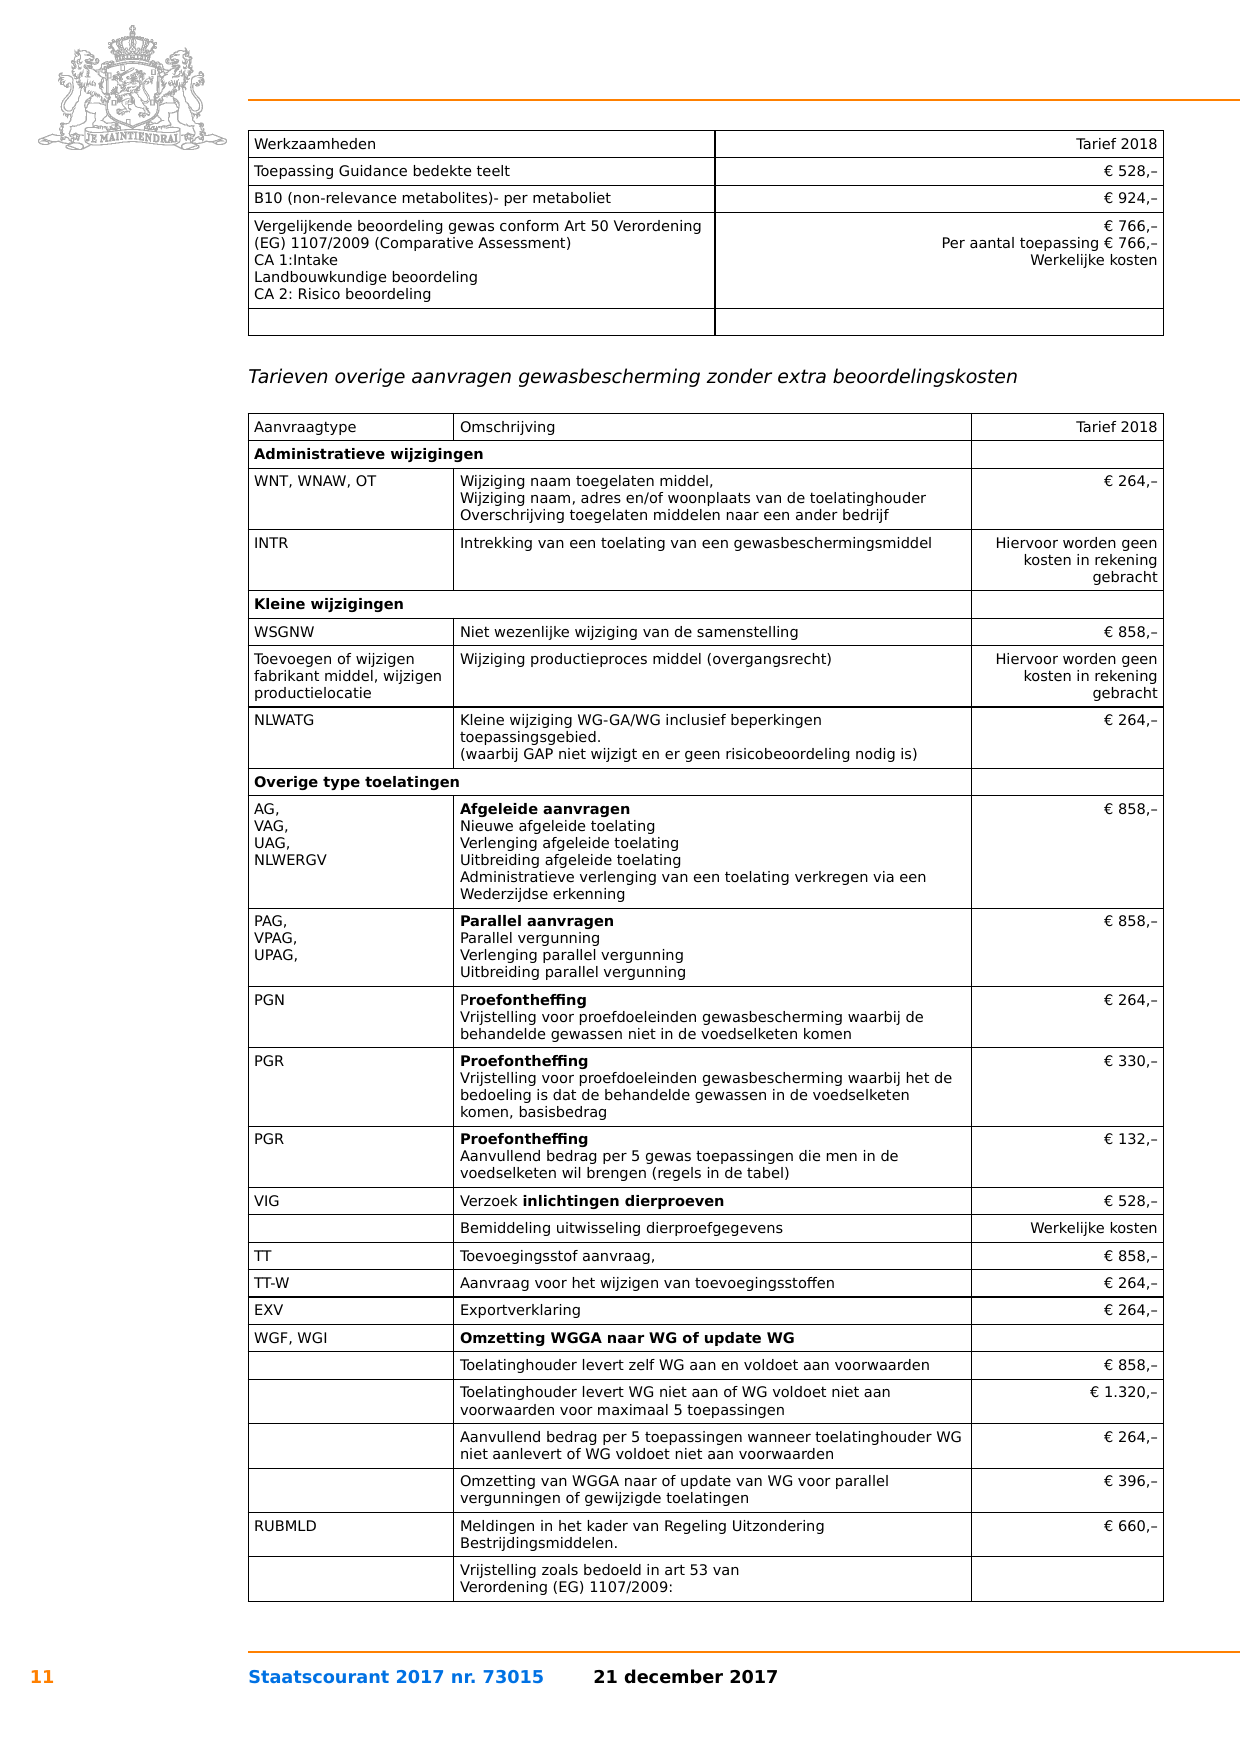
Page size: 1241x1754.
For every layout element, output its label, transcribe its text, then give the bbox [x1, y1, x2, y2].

table_cell € 858,– [972, 909, 1163, 986]
table_cell Toelatinghouder levert zelf WG aan en voldoet aan voorwaarden [454, 1352, 971, 1379]
table_cell Omzetting van WGGA naar of update van WG voor parallel vergunningen of gewijzigde toelatingen [454, 1469, 971, 1512]
table_cell Aanvullend bedrag per 5 toepassingen wanneer toelatinghouder WG niet aanlevert of WG voldoet niet aan voorwaarden [454, 1424, 971, 1467]
table_cell [249, 1380, 453, 1423]
table_cell € 396,– [972, 1469, 1163, 1512]
table_cell Proefontheffing Aanvullend bedrag per 5 gewas toepassingen die men in de voedselketen wil brengen (regels in de tabel) [454, 1127, 971, 1187]
table_cell € 264,– [972, 1298, 1163, 1324]
table_cell VIG [249, 1188, 453, 1214]
table_cell Omzetting WGGA naar WG of update WG [454, 1325, 971, 1351]
table_cell Toevoegen of wijzigen fabrikant middel, wijzigen productielocatie [249, 646, 453, 706]
table_cell € 858,– [972, 619, 1163, 645]
table_cell Kleine wijzigingen [249, 591, 971, 618]
table_cell PGN [249, 987, 453, 1047]
table_cell Wijziging naam toegelaten middel, Wijziging naam, adres en/of woonplaats van de toelatinghouder Overschrijving toegelaten middelen naar een ander bedrijf [454, 469, 971, 529]
table_cell Hiervoor worden geen kosten in rekening gebracht [972, 646, 1163, 706]
table_cell € 528,– [972, 1188, 1163, 1214]
table_cell Wijziging productieproces middel (overgangsrecht) [454, 646, 971, 706]
table_cell € 264,– [972, 708, 1163, 768]
table_cell € 924,– [716, 186, 1163, 212]
table_cell WSGNW [249, 619, 453, 645]
table_cell WNT, WNAW, OT [249, 469, 453, 529]
table_header Tarief 2018 [972, 414, 1163, 440]
table_cell Werkelijke kosten [972, 1215, 1163, 1242]
table_cell [972, 769, 1163, 795]
table_header Tarief 2018 [716, 131, 1163, 157]
table_cell B10 (non-relevance metabolites)- per metaboliet [249, 186, 714, 212]
table_cell Toelatinghouder levert WG niet aan of WG voldoet niet aan voorwaarden voor maximaal 5 toepassingen [454, 1380, 971, 1423]
table_cell [716, 309, 1163, 335]
table_cell PGR [249, 1127, 453, 1187]
table_cell [249, 1215, 453, 1242]
table_cell Verzoek inlichtingen dierproeven [454, 1188, 971, 1214]
table_cell € 528,– [716, 158, 1163, 185]
table_cell € 330,– [972, 1048, 1163, 1126]
table_cell Toepassing Guidance bedekte teelt [249, 158, 714, 185]
table_cell Hiervoor worden geen kosten in rekening gebracht [972, 530, 1163, 590]
table_cell Aanvraag voor het wijzigen van toevoegingsstoffen [454, 1270, 971, 1296]
table_cell Exportverklaring [454, 1298, 971, 1324]
table_cell € 858,– [972, 1243, 1163, 1269]
table_cell AG, VAG, UAG, NLWERGV [249, 796, 453, 907]
table_cell [972, 441, 1163, 468]
table_cell € 660,– [972, 1513, 1163, 1556]
table_cell Vrijstelling zoals bedoeld in art 53 van Verordening (EG) 1107/2009: [454, 1557, 971, 1601]
table_cell Intrekking van een toelating van een gewasbeschermingsmiddel [454, 530, 971, 590]
table_cell € 264,– [972, 1424, 1163, 1467]
table_cell € 1.320,– [972, 1380, 1163, 1423]
table_cell € 264,– [972, 1270, 1163, 1296]
table_cell TT-W [249, 1270, 453, 1296]
table_cell [249, 1557, 453, 1601]
table_cell [249, 1352, 453, 1379]
table_cell PAG, VPAG, UPAG, [249, 909, 453, 986]
table_cell [972, 1325, 1163, 1351]
table_cell Bemiddeling uitwisseling dierproefgegevens [454, 1215, 971, 1242]
table_cell Administratieve wijzigingen [249, 441, 971, 468]
table_cell NLWATG [249, 708, 453, 768]
table_cell PGR [249, 1048, 453, 1126]
table_cell RUBMLD [249, 1513, 453, 1556]
table_cell Meldingen in het kader van Regeling Uitzondering Bestrijdingsmiddelen. [454, 1513, 971, 1556]
table_header Werkzaamheden [249, 131, 714, 157]
table_cell Parallel aanvragen Parallel vergunning Verlenging parallel vergunning Uitbreiding parallel vergunning [454, 909, 971, 986]
table_cell € 264,– [972, 987, 1163, 1047]
table_header Aanvraagtype [249, 414, 453, 440]
table_cell EXV [249, 1298, 453, 1324]
table_header Omschrijving [454, 414, 971, 440]
table_cell Proefontheffing Vrijstelling voor proefdoeleinden gewasbescherming waarbij het de bedoeling is dat de behandelde gewassen in de voedselketen komen, basisbedrag [454, 1048, 971, 1126]
table_cell [249, 1424, 453, 1467]
table_cell € 858,– [972, 796, 1163, 907]
table_cell [972, 591, 1163, 618]
picture [38, 25, 227, 150]
table_cell € 766,– Per aantal toepassing € 766,– Werkelijke kosten [716, 213, 1163, 307]
table_cell Toevoegingsstof aanvraag, [454, 1243, 971, 1269]
table_cell TT [249, 1243, 453, 1269]
table_cell INTR [249, 530, 453, 590]
table_cell Vergelijkende beoordeling gewas conform Art 50 Verordening (EG) 1107/2009 (Comparative Assessment) CA 1:Intake Landbouwkundige beoordeling CA 2: Risico beoordeling [249, 213, 714, 307]
table_cell WGF, WGI [249, 1325, 453, 1351]
subtitle Tarieven overige aanvragen gewasbescherming zonder extra beoordelingskosten [248, 366, 1163, 388]
table_cell Proefontheffing Vrijstelling voor proefdoeleinden gewasbescherming waarbij de behandelde gewassen niet in de voedselketen komen [454, 987, 971, 1047]
table_cell € 858,– [972, 1352, 1163, 1379]
table_cell [972, 1557, 1163, 1601]
table_cell € 132,– [972, 1127, 1163, 1187]
table_cell [249, 309, 714, 335]
table_cell Afgeleide aanvragen Nieuwe afgeleide toelating Verlenging afgeleide toelating Uitbreiding afgeleide toelating Administratieve verlenging van een toelating verkregen via een Wederzijdse erkenning [454, 796, 971, 907]
table_cell [249, 1469, 453, 1512]
table_cell Kleine wijziging WG-GA/WG inclusief beperkingen toepassingsgebied. (waarbij GAP niet wijzigt en er geen risicobeoordeling nodig is) [454, 708, 971, 768]
table_cell Niet wezenlijke wijziging van de samenstelling [454, 619, 971, 645]
table_cell Overige type toelatingen [249, 769, 971, 795]
table_cell € 264,– [972, 469, 1163, 529]
